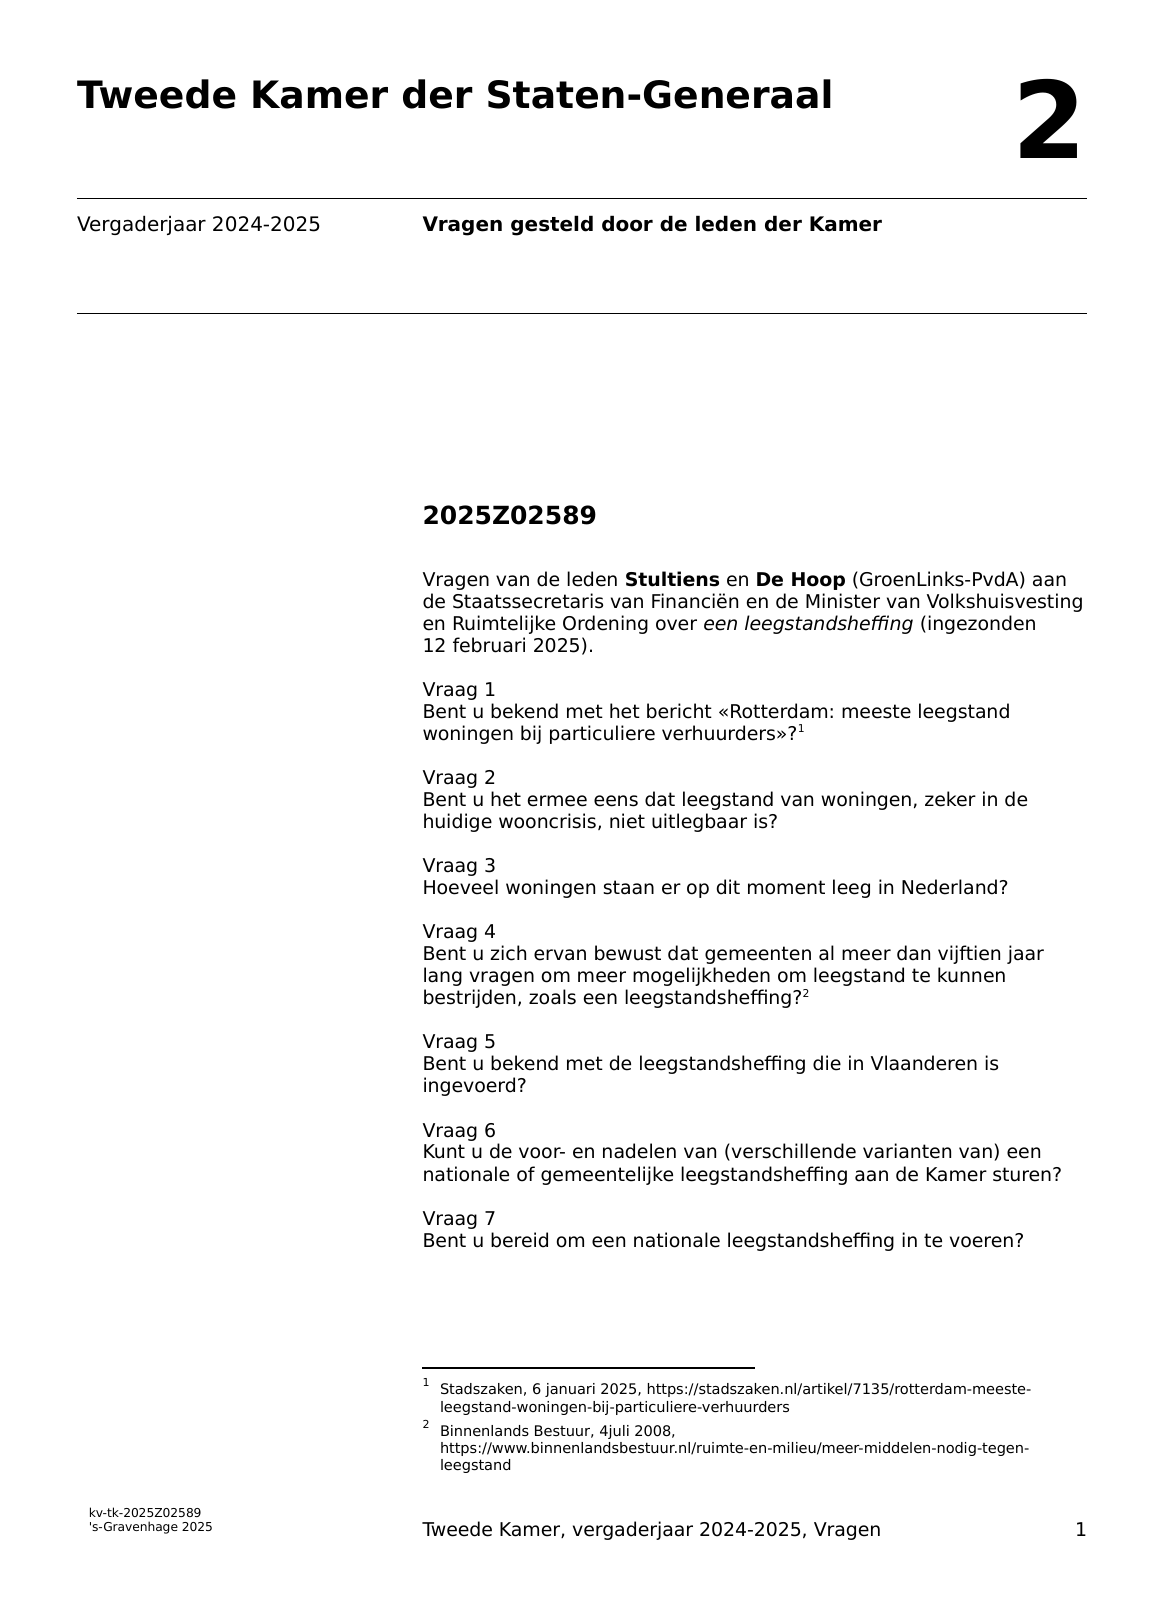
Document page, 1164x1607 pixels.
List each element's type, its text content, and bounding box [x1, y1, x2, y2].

text Bent u bereid om een nationale leegstandsheffing in te voeren? [422, 1229, 1087, 1252]
text Stadszaken, 6 januari 2025, https://stadszaken.nl/artikel/7135/rotterdam-meeste-leegstand-woningen-bij-particuliere-verhuurders [422, 1377, 1087, 1416]
text Vraag 3 [422, 855, 1087, 877]
text Vragen van de leden Stultiens en De Hoop (GroenLinks-PvdA) aan de Staatssecretaris van Financiën en de Minister van Volkshuisvesting en Ruimtelijke Ordening over een leegstandsheffing (ingezonden 12 februari 2025). [422, 569, 1087, 657]
text kv-tk-2025Z02589 [88, 1506, 323, 1520]
text Kunt u de voor- en nadelen van (verschillende varianten van) een nationale of gemeentelijke leegstandsheffing aan de Kamer sturen? [422, 1141, 1087, 1185]
text Bent u het ermee eens dat leegstand van woningen, zeker in de huidige wooncrisis, niet uitlegbaar is? [422, 789, 1087, 833]
text Vraag 6 [422, 1119, 1087, 1141]
text Bent u bekend met het bericht «Rotterdam: meeste leegstand woningen bij particuliere verhuurders»? [422, 701, 1087, 745]
table_header Tweede Kamer der Staten-Generaal [77, 59, 886, 198]
table_cell Vergaderjaar 2024-2025 [77, 199, 422, 313]
text 2025Z02589 [422, 501, 1087, 531]
table_cell Vragen gesteld door de leden der Kamer [422, 199, 1087, 313]
text Vraag 1 [422, 679, 1087, 701]
text 's-Gravenhage 2025 [88, 1520, 323, 1534]
text Bent u zich ervan bewust dat gemeenten al meer dan vijftien jaar lang vragen om meer mogelijkheden om leegstand te kunnen bestrijden, zoals een leegstandsheffing? [422, 943, 1087, 1009]
text Vraag 7 [422, 1208, 1087, 1229]
text Vraag 4 [422, 921, 1087, 943]
text Hoeveel woningen staan er op dit moment leeg in Nederland? [422, 877, 1087, 899]
text Binnenlands Bestuur, 4juli 2008, https://www.binnenlandsbestuur.nl/ruimte-en-milieu/meer-middelen-nodig-tegen-leegstand [422, 1418, 1087, 1474]
table_header 2 [886, 59, 1087, 198]
text Bent u bekend met de leegstandsheffing die in Vlaanderen is ingevoerd? [422, 1053, 1087, 1097]
text Vraag 5 [422, 1031, 1087, 1053]
text Vraag 2 [422, 767, 1087, 789]
